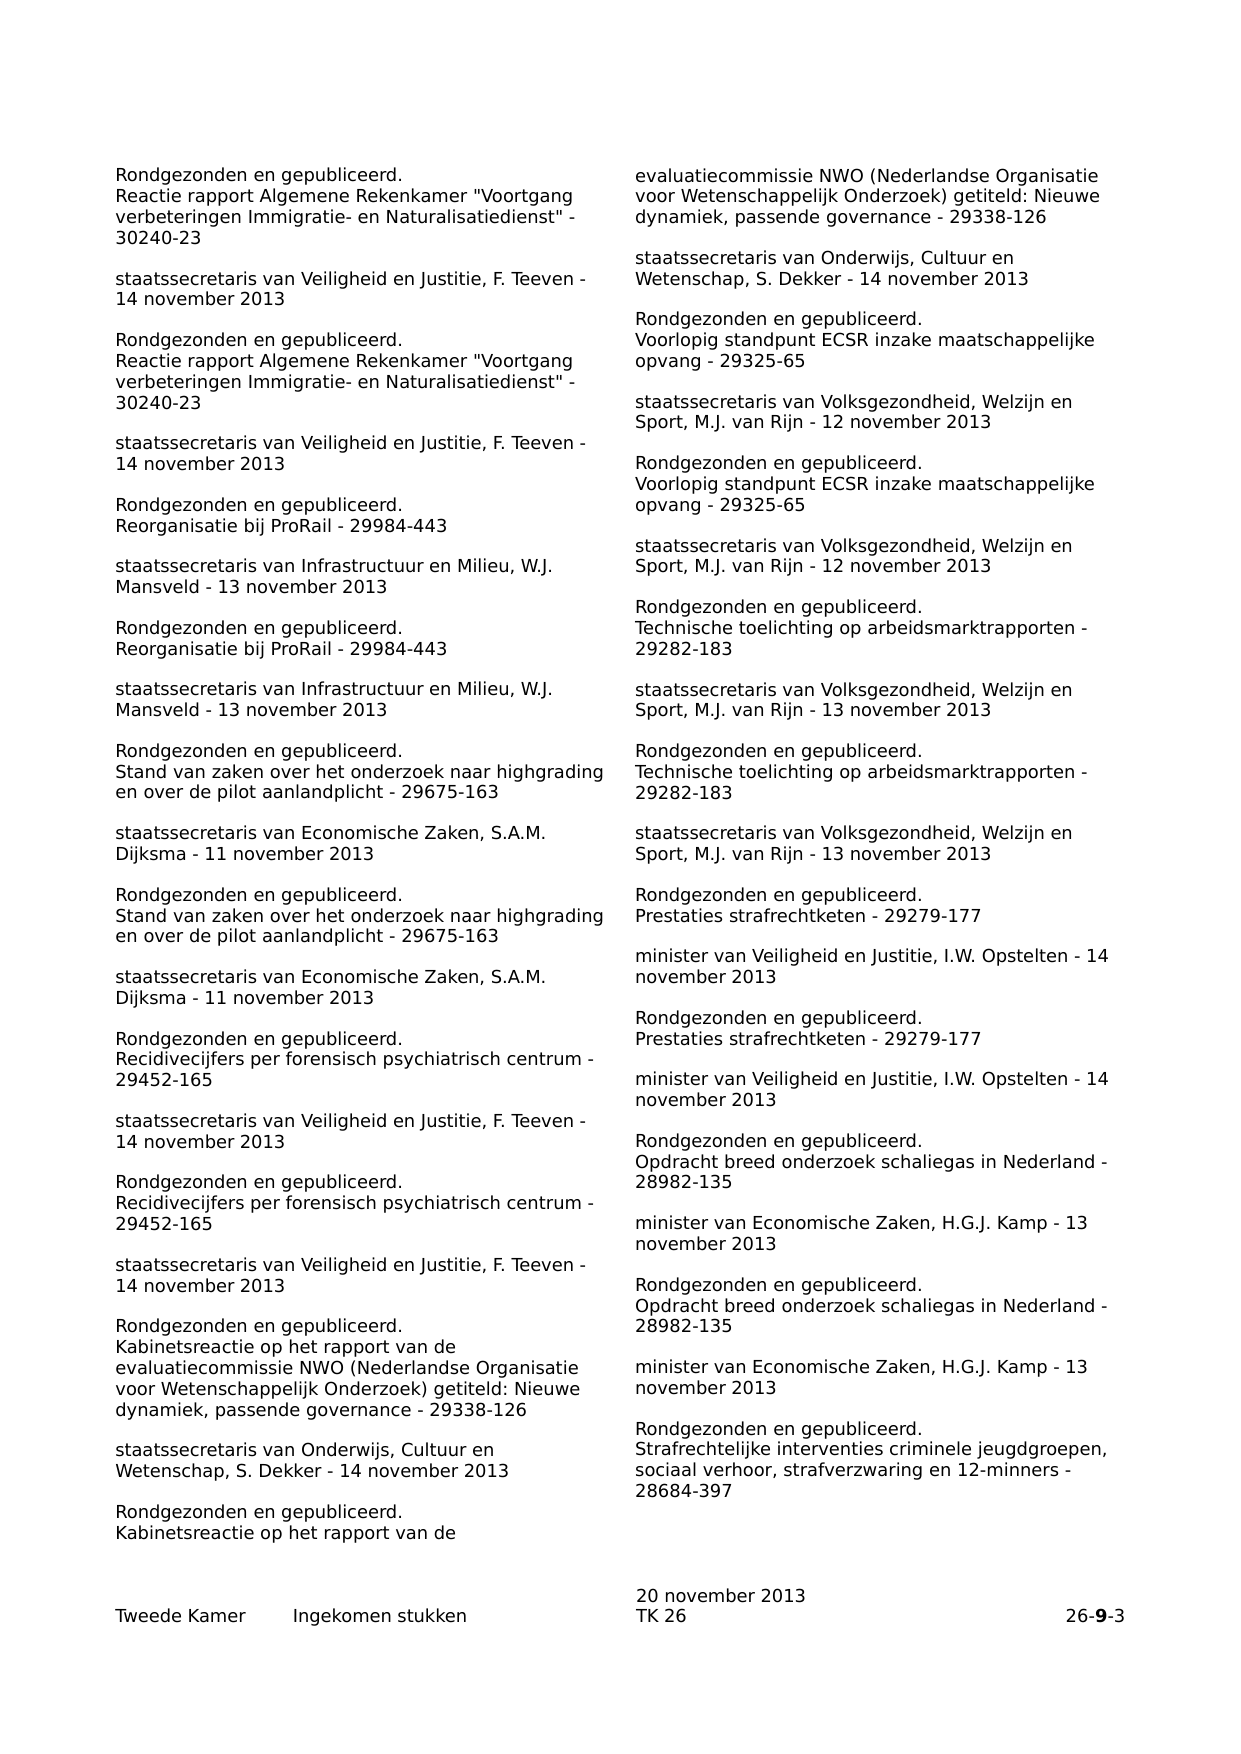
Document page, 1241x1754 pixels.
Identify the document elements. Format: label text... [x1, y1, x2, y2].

text Rondgezonden en gepubliceerd. [635, 1274, 1125, 1295]
text Voorlopig standpunt ECSR inzake maatschappelijke opvang - 29325-65 [635, 474, 1125, 516]
text Rondgezonden en gepubliceerd. [115, 1316, 605, 1337]
text Reorganisatie bij ProRail - 29984-443 [115, 638, 605, 659]
text Strafrechtelijke interventies criminele jeugdgroepen, sociaal verhoor, strafverzwaring en 12-minners - 28684-397 [635, 1439, 1125, 1502]
text Rondgezonden en gepubliceerd. [115, 330, 605, 351]
text Technische toelichting op arbeidsmarktrapporten - 29282-183 [635, 762, 1125, 803]
text Rondgezonden en gepubliceerd. [635, 741, 1125, 762]
text Opdracht breed onderzoek schaliegas in Nederland - 28982-135 [635, 1295, 1125, 1337]
text Kabinetsreactie op het rapport van de [115, 1522, 605, 1543]
text evaluatiecommissie NWO (Nederlandse Organisatie voor Wetenschappelijk Onderzoek) getiteld: Nieuwe dynamiek, passende governance - 29338-126 [635, 165, 1125, 228]
text Recidivecijfers per forensisch psychiatrisch centrum - 29452-165 [115, 1193, 605, 1235]
text Reorganisatie bij ProRail - 29984-443 [115, 515, 605, 536]
text Reactie rapport Algemene Rekenkamer "Voortgang verbeteringen Immigratie- en Naturalisatiedienst" - 30240-23 [115, 351, 605, 413]
text minister van Economische Zaken, H.G.J. Kamp - 13 november 2013 [635, 1357, 1125, 1398]
text Recidivecijfers per forensisch psychiatrisch centrum - 29452-165 [115, 1049, 605, 1091]
text Rondgezonden en gepubliceerd. [635, 885, 1125, 905]
text staatssecretaris van Volksgezondheid, Welzijn en Sport, M.J. van Rijn - 12 november 2013 [635, 392, 1125, 433]
text minister van Veiligheid en Justitie, I.W. Opstelten - 14 november 2013 [635, 946, 1125, 988]
text Rondgezonden en gepubliceerd. [115, 165, 605, 186]
text staatssecretaris van Volksgezondheid, Welzijn en Sport, M.J. van Rijn - 13 november 2013 [635, 823, 1125, 865]
text staatssecretaris van Onderwijs, Cultuur en Wetenschap, S. Dekker - 14 november 2013 [635, 248, 1125, 289]
text staatssecretaris van Onderwijs, Cultuur en Wetenschap, S. Dekker - 14 november 2013 [115, 1440, 605, 1482]
text Rondgezonden en gepubliceerd. [635, 597, 1125, 618]
text Technische toelichting op arbeidsmarktrapporten - 29282-183 [635, 618, 1125, 659]
text Rondgezonden en gepubliceerd. [115, 884, 605, 905]
text Kabinetsreactie op het rapport van de evaluatiecommissie NWO (Nederlandse Organisatie voor Wetenschappelijk Onderzoek) getiteld: Nieuwe dynamiek, passende governance - 29338-126 [115, 1337, 605, 1420]
text Rondgezonden en gepubliceerd. [635, 1418, 1125, 1439]
text staatssecretaris van Veiligheid en Justitie, F. Teeven - 14 november 2013 [115, 1111, 605, 1152]
text staatssecretaris van Volksgezondheid, Welzijn en Sport, M.J. van Rijn - 13 november 2013 [635, 679, 1125, 721]
text Rondgezonden en gepubliceerd. [635, 1131, 1125, 1151]
text staatssecretaris van Veiligheid en Justitie, F. Teeven - 14 november 2013 [115, 1255, 605, 1296]
text staatssecretaris van Infrastructuur en Milieu, W.J. Mansveld - 13 november 2013 [115, 556, 605, 598]
text Rondgezonden en gepubliceerd. [115, 618, 605, 638]
text Rondgezonden en gepubliceerd. [115, 1502, 605, 1522]
text Opdracht breed onderzoek schaliegas in Nederland - 28982-135 [635, 1151, 1125, 1193]
text Prestaties strafrechtketen - 29279-177 [635, 905, 1125, 926]
text Rondgezonden en gepubliceerd. [115, 1172, 605, 1193]
text Reactie rapport Algemene Rekenkamer "Voortgang verbeteringen Immigratie- en Naturalisatiedienst" - 30240-23 [115, 186, 605, 248]
text Rondgezonden en gepubliceerd. [635, 453, 1125, 474]
text Voorlopig standpunt ECSR inzake maatschappelijke opvang - 29325-65 [635, 330, 1125, 372]
text staatssecretaris van Economische Zaken, S.A.M. Dijksma - 11 november 2013 [115, 967, 605, 1008]
text Rondgezonden en gepubliceerd. [115, 495, 605, 515]
text Rondgezonden en gepubliceerd. [635, 1008, 1125, 1028]
text staatssecretaris van Volksgezondheid, Welzijn en Sport, M.J. van Rijn - 12 november 2013 [635, 536, 1125, 577]
text staatssecretaris van Infrastructuur en Milieu, W.J. Mansveld - 13 november 2013 [115, 679, 605, 721]
text Rondgezonden en gepubliceerd. [635, 309, 1125, 330]
text Prestaties strafrechtketen - 29279-177 [635, 1028, 1125, 1049]
text staatssecretaris van Veiligheid en Justitie, F. Teeven - 14 november 2013 [115, 433, 605, 475]
text Rondgezonden en gepubliceerd. [115, 1028, 605, 1049]
text Rondgezonden en gepubliceerd. [115, 741, 605, 761]
text staatssecretaris van Economische Zaken, S.A.M. Dijksma - 11 november 2013 [115, 823, 605, 864]
text staatssecretaris van Veiligheid en Justitie, F. Teeven - 14 november 2013 [115, 268, 605, 310]
text minister van Veiligheid en Justitie, I.W. Opstelten - 14 november 2013 [635, 1069, 1125, 1111]
text minister van Economische Zaken, H.G.J. Kamp - 13 november 2013 [635, 1213, 1125, 1254]
text Stand van zaken over het onderzoek naar highgrading en over de pilot aanlandplicht - 29675-163 [115, 905, 605, 947]
text Stand van zaken over het onderzoek naar highgrading en over de pilot aanlandplicht - 29675-163 [115, 761, 605, 803]
